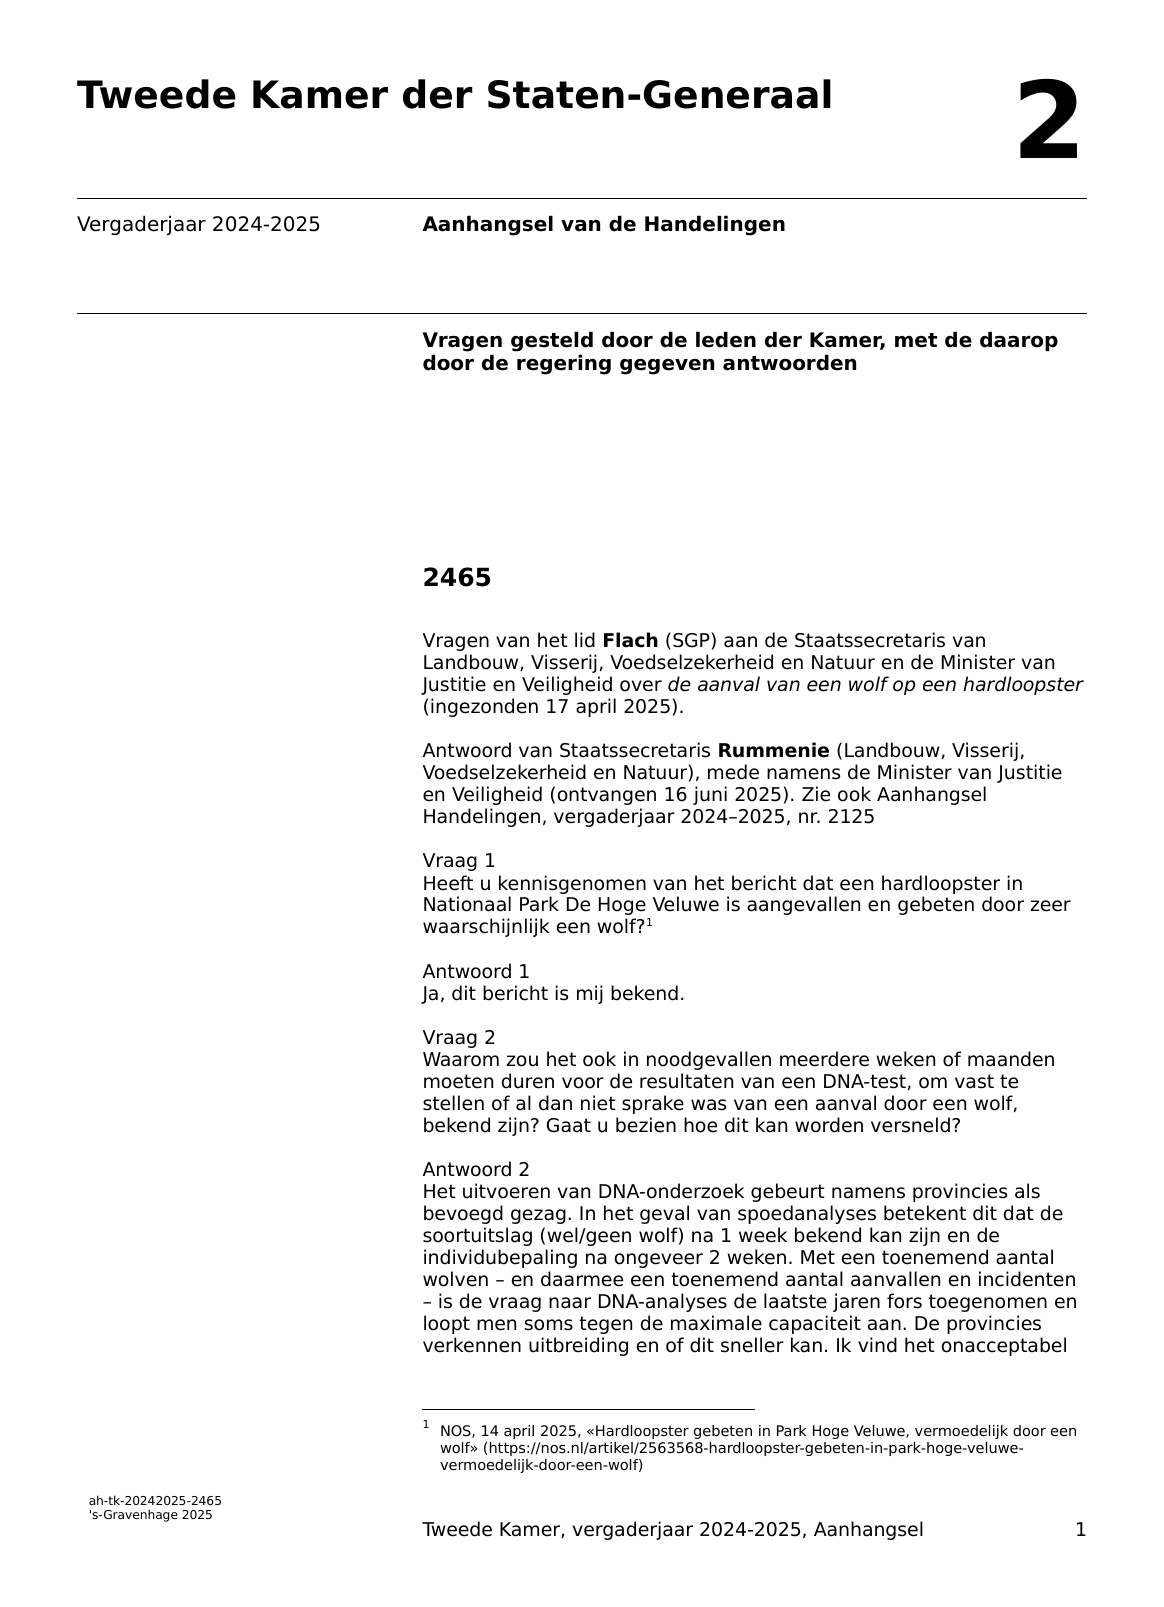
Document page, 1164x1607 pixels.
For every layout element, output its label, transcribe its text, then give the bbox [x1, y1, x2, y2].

text 's-Gravenhage 2025 [88, 1508, 323, 1522]
text Antwoord 1 [422, 961, 1087, 982]
table_cell [77, 314, 422, 375]
text Ja, dit bericht is mij bekend. [422, 982, 1087, 1004]
table_header Tweede Kamer der Staten-Generaal [77, 59, 886, 198]
text Vraag 1 [422, 850, 1087, 872]
text Waarom zou het ook in noodgevallen meerdere weken of maanden moeten duren voor de resultaten van een DNA-test, om vast te stellen of al dan niet sprake was van een aanval door een wolf, bekend zijn? Gaat u bezien hoe dit kan worden versneld? [422, 1049, 1087, 1137]
text ah-tk-20242025-2465 [88, 1494, 323, 1508]
table_cell Aanhangsel van de Handelingen [422, 199, 1087, 313]
text NOS, 14 april 2025, «Hardloopster gebeten in Park Hoge Veluwe, vermoedelijk door een wolf» (https://nos.nl/artikel/2563568-hardloopster-gebeten-in-park-hoge-veluwe-vermoedelijk-door-een-wolf) [422, 1418, 1087, 1474]
table_cell Vragen gesteld door de leden der Kamer, met de daarop door de regering gegeven antwoorden [422, 314, 1087, 375]
text Vragen van het lid Flach (SGP) aan de Staatssecretaris van Landbouw, Visserij, Voedselzekerheid en Natuur en de Minister van Justitie en Veiligheid over de aanval van een wolf op een hardloopster (ingezonden 17 april 2025). [422, 630, 1087, 718]
text Vraag 2 [422, 1027, 1087, 1049]
text Heeft u kennisgenomen van het bericht dat een hardloopster in Nationaal Park De Hoge Veluwe is aangevallen en gebeten door zeer waarschijnlijk een wolf? [422, 872, 1087, 938]
table_cell Vergaderjaar 2024-2025 [77, 199, 422, 313]
text Het uitvoeren van DNA-onderzoek gebeurt namens provincies als bevoegd gezag. In het geval van spoedanalyses betekent dit dat de soortuitslag (wel/geen wolf) na 1 week bekend kan zijn en de individubepaling na ongeveer 2 weken. Met een toenemend aantal wolven – en daarmee een toenemend aantal aanvallen en incidenten – is de vraag naar DNA-analyses de laatste jaren fors toegenomen en loopt men soms tegen de maximale capaciteit aan. De provincies verkennen uitbreiding en of dit sneller kan. Ik vind het onacceptabel [422, 1181, 1087, 1357]
text Antwoord van Staatssecretaris Rummenie (Landbouw, Visserij, Voedselzekerheid en Natuur), mede namens de Minister van Justitie en Veiligheid (ontvangen 16 juni 2025). Zie ook Aanhangsel Handelingen, vergaderjaar 2024–2025, nr. 2125 [422, 740, 1087, 828]
text 2465 [422, 563, 1087, 592]
text Antwoord 2 [422, 1159, 1087, 1181]
table_header 2 [886, 59, 1087, 198]
